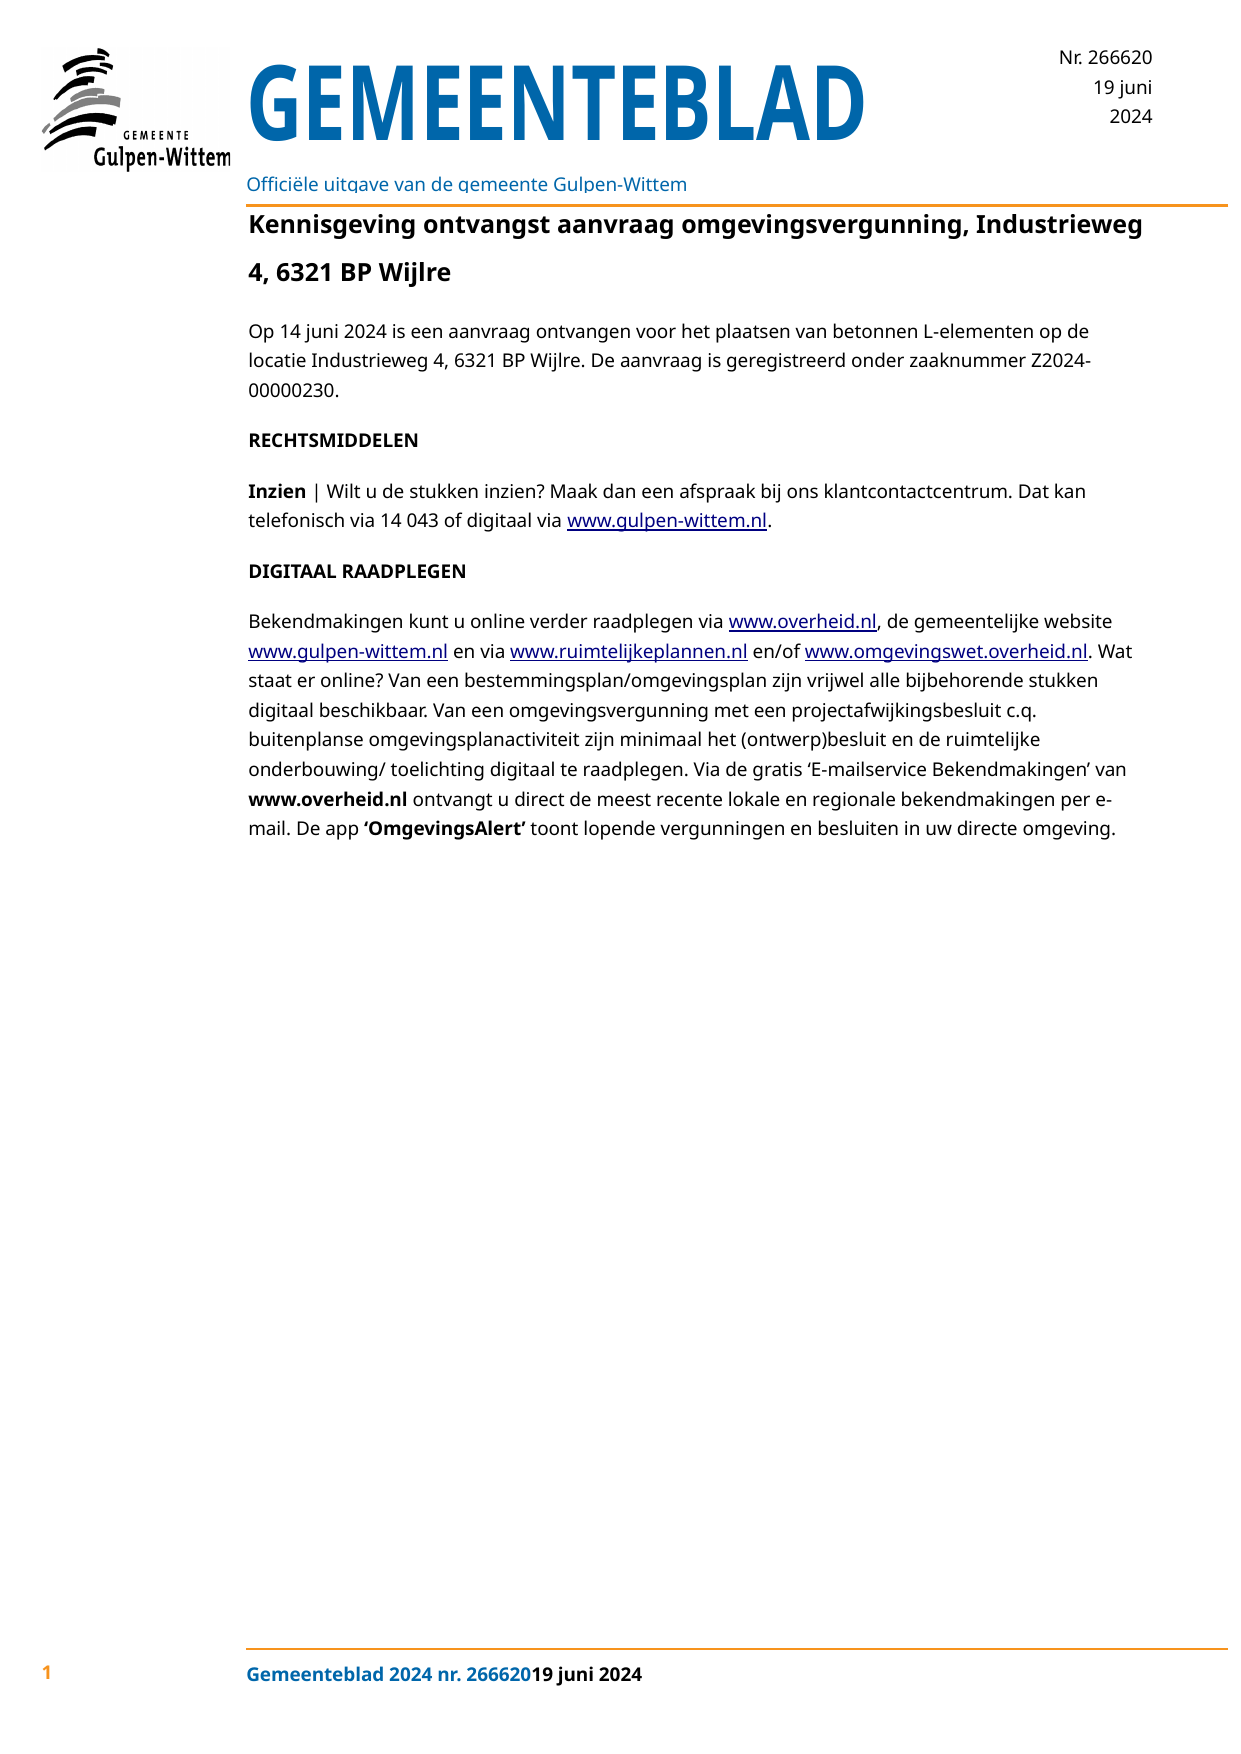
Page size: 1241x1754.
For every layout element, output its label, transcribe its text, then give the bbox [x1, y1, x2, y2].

text DIGITAAL RAADPLEGEN [248, 558, 1152, 584]
text Bekendmakingen kunt u online verder raadplegen via www.overheid.nl, de gemeentelijke website www.gulpen-wittem.nl en via www.ruimtelijkeplannen.nl en/of www.omgevingswet.overheid.nl. Wat staat er online? Van een bestemmingsplan/omgevingsplan zijn vrijwel alle bijbehorende stukken digitaal beschikbaar. Van een omgevingsvergunning met een projectafwijkingsbesluit c.q. buitenplanse omgevingsplanactiviteit zijn minimaal het (ontwerp)besluit en de ruimtelijke onderbouwing/ toelichting digitaal te raadplegen. Via de gratis ‘E-mailservice Bekendmakingen’ van www.overheid.nl ontvangt u direct de meest recente lokale en regionale bekendmakingen per e-mail. De app ‘OmgevingsAlert’ toont lopende vergunningen en besluiten in uw directe omgeving. [248, 608, 1152, 841]
text Op 14 juni 2024 is een aanvraag ontvangen voor het plaatsen van betonnen L-elementen op de locatie Industrieweg 4, 6321 BP Wijlre. De aanvraag is geregistreerd onder zaaknummer Z2024-00000230. [248, 318, 1152, 403]
text RECHTSMIDDELEN [248, 427, 1152, 453]
picture [41, 47, 231, 172]
text Kennisgeving ontvangst aanvraag omgevingsvergunning, Industrieweg 4, 6321 BP Wijlre [248, 207, 1152, 288]
text Inzien | Wilt u de stukken inzien? Maak dan een afspraak bij ons klantcontactcentrum. Dat kan telefonisch via 14 043 of digitaal via www.gulpen-wittem.nl. [248, 478, 1152, 533]
